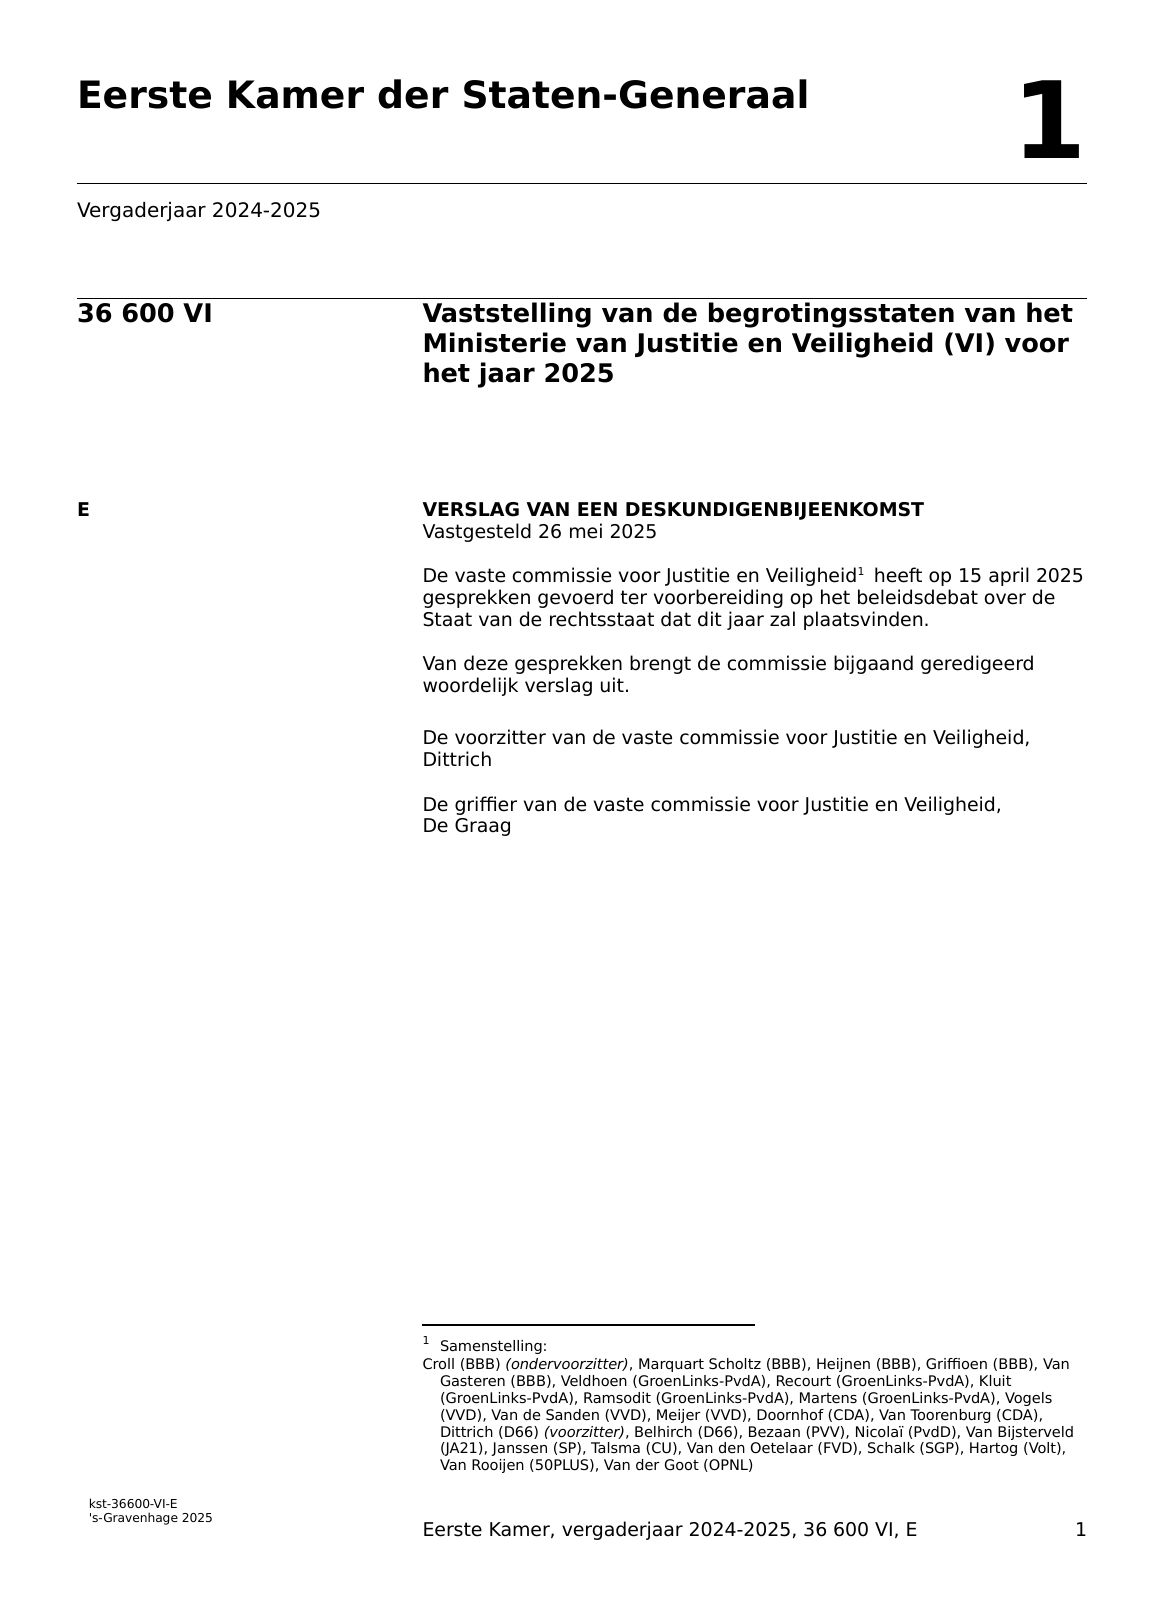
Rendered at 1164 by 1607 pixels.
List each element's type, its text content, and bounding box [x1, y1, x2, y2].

subtitle 36 600 VI Vaststelling van de begrotingsstaten van het Ministerie van Justitie en Veiligheid (VI) voor het jaar 2025 [77, 299, 1087, 388]
subtitle E VERSLAG VAN EEN DESKUNDIGENBIJEENKOMST [77, 499, 1087, 521]
text Samenstelling: [422, 1334, 1087, 1356]
text 's-Gravenhage 2025 [88, 1511, 323, 1525]
text De griffier van de vaste commissie voor Justitie en Veiligheid, De Graag [422, 793, 1087, 837]
text Van deze gesprekken brengt de commissie bijgaand geredigeerd woordelijk verslag uit. [422, 653, 1087, 697]
text Croll (BBB) (ondervoorzitter), Marquart Scholtz (BBB), Heijnen (BBB), Griffioen (BBB), Van Gasteren (BBB), Veldhoen (GroenLinks-PvdA), Recourt (GroenLinks-PvdA), Kluit (GroenLinks-PvdA), Ramsodit (GroenLinks-PvdA), Martens (GroenLinks-PvdA), Vogels (VVD), Van de Sanden (VVD), Meijer (VVD), Doornhof (CDA), Van Toorenburg (CDA), Dittrich (D66) (voorzitter), Belhirch (D66), Bezaan (PVV), Nicolaï (PvdD), Van Bijsterveld (JA21), Janssen (SP), Talsma (CU), Van den Oetelaar (FVD), Schalk (SGP), Hartog (Volt), Van Rooijen (50PLUS), Van der Goot (OPNL) [422, 1356, 1087, 1474]
table_cell Vergaderjaar 2024-2025 [77, 184, 1087, 298]
text De voorzitter van de vaste commissie voor Justitie en Veiligheid, Dittrich [422, 727, 1087, 771]
text kst-36600-VI-E [88, 1497, 323, 1511]
table_header 1 [886, 59, 1087, 183]
text De vaste commissie voor Justitie en Veiligheid heeft op 15 april 2025 gesprekken gevoerd ter voorbereiding op het beleidsdebat over de Staat van de rechtsstaat dat dit jaar zal plaatsvinden. [422, 565, 1087, 631]
table_header Eerste Kamer der Staten-Generaal [77, 59, 886, 183]
text Vastgesteld 26 mei 2025 [422, 521, 1087, 543]
